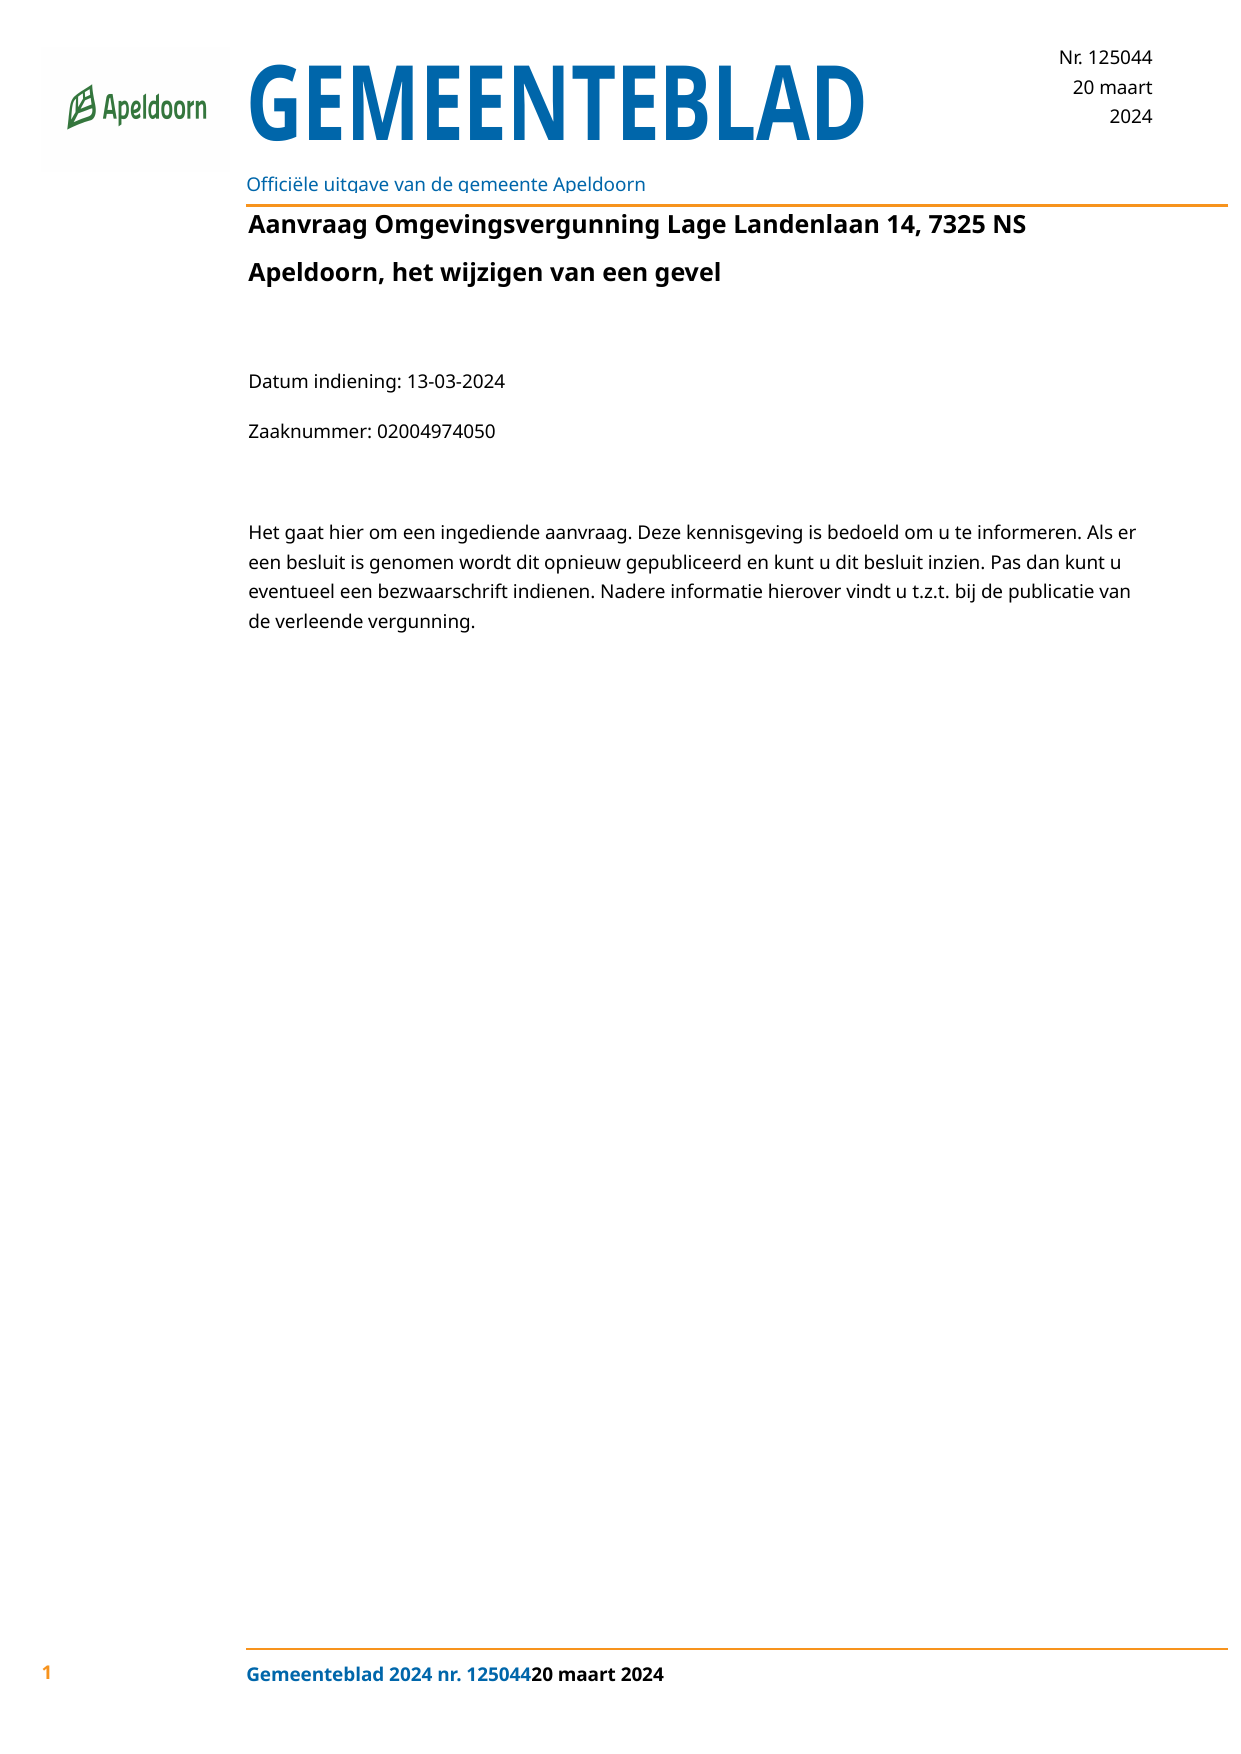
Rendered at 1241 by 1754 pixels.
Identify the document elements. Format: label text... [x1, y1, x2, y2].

text Zaaknummer: 02004974050 [248, 419, 1152, 444]
text Het gaat hier om een ingediende aanvraag. Deze kennisgeving is bedoeld om u te informeren. Als er een besluit is genomen wordt dit opnieuw gepubliceerd en kunt u dit besluit inzien. Pas dan kunt u eventueel een bezwaarschrift indienen. Nadere informatie hierover vindt u t.z.t. bij de publicatie van de verleende vergunning. [248, 519, 1152, 634]
picture [41, 47, 231, 172]
text Datum indiening: 13-03-2024 [248, 368, 1152, 394]
text Aanvraag Omgevingsvergunning Lage Landenlaan 14, 7325 NS Apeldoorn, het wijzigen van een gevel [248, 207, 1152, 288]
